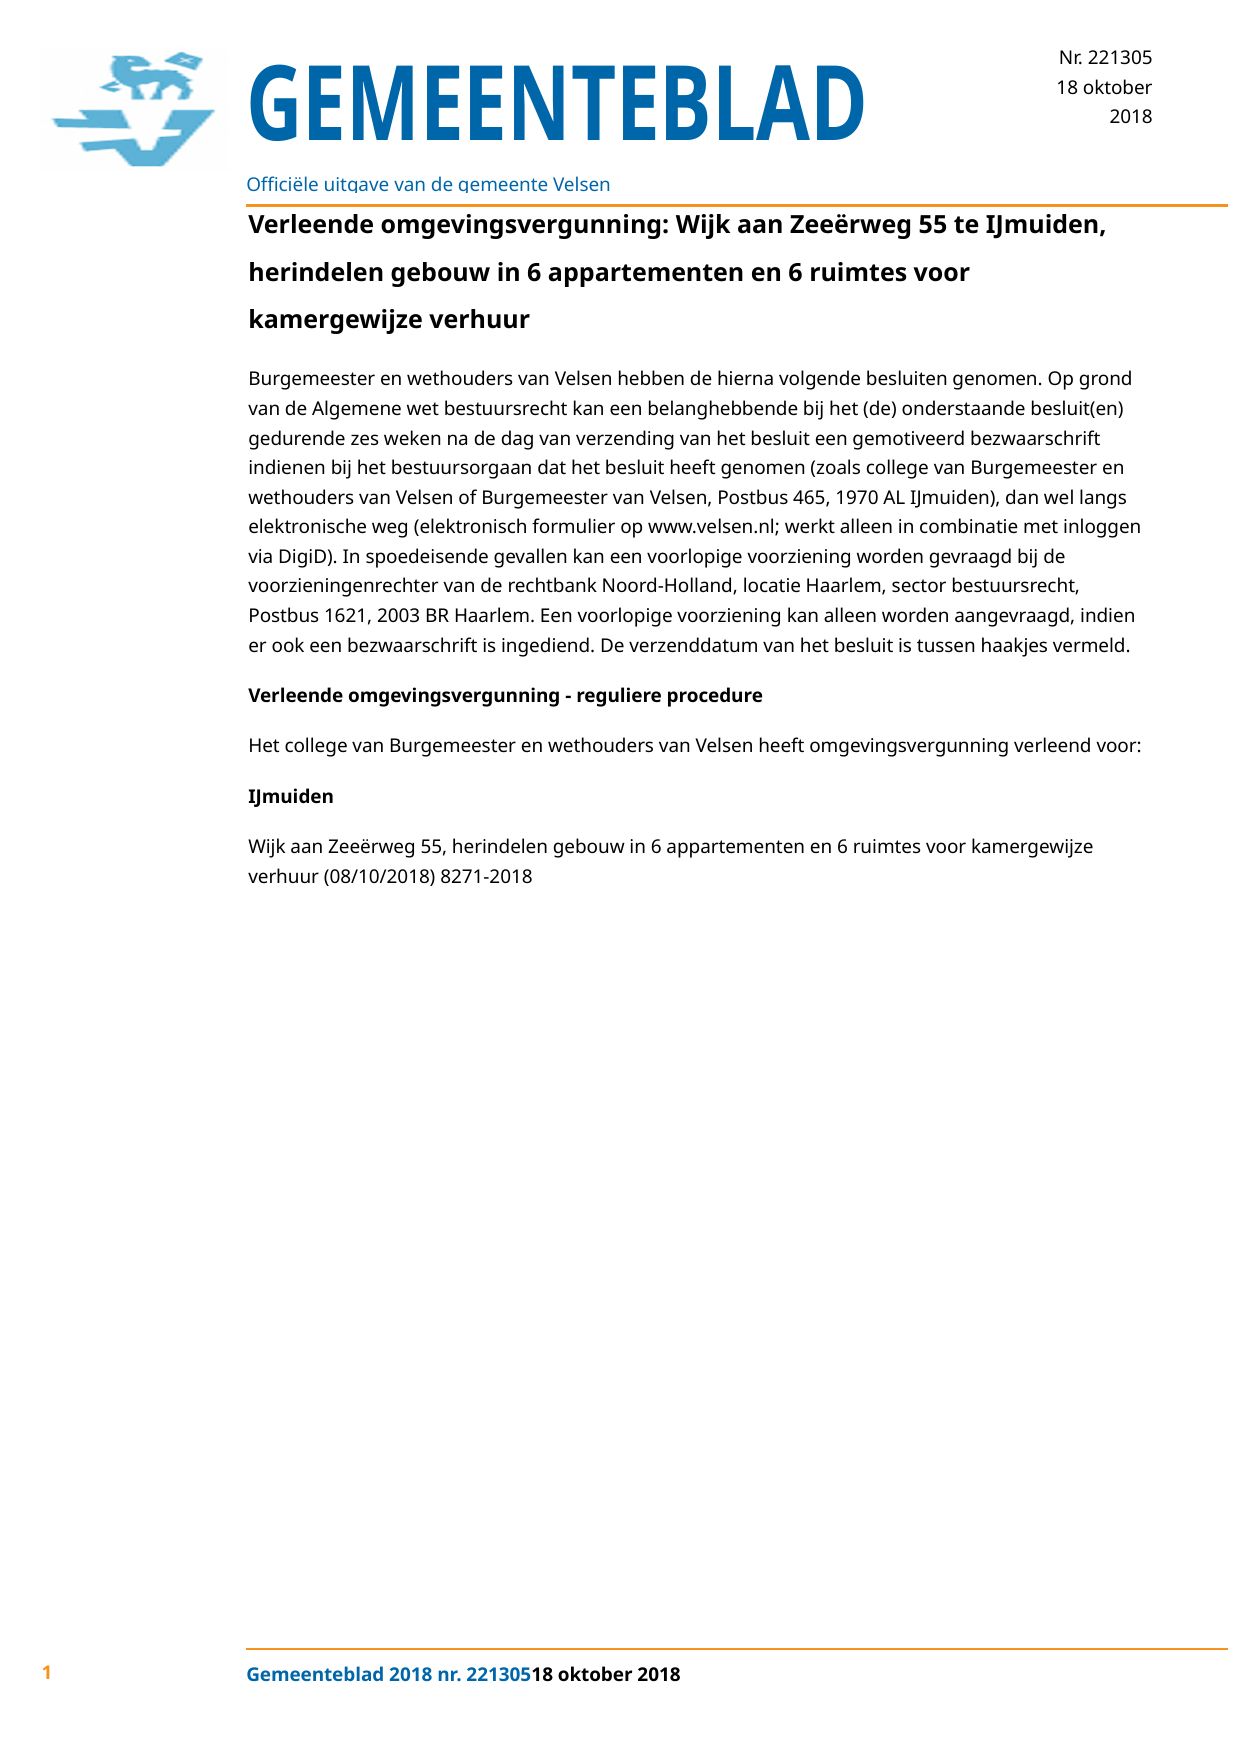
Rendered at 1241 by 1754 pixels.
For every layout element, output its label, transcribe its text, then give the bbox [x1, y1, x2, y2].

text Burgemeester en wethouders van Velsen hebben de hierna volgende besluiten genomen. Op grond van de Algemene wet bestuursrecht kan een belanghebbende bij het (de) onderstaande besluit(en) gedurende zes weken na de dag van verzending van het besluit een gemotiveerd bezwaarschrift indienen bij het bestuursorgaan dat het besluit heeft genomen (zoals college van Burgemeester en wethouders van Velsen of Burgemeester van Velsen, Postbus 465, 1970 AL IJmuiden), dan wel langs elektronische weg (elektronisch formulier op www.velsen.nl; werkt alleen in combinatie met inloggen via DigiD). In spoedeisende gevallen kan een voorlopige voorziening worden gevraagd bij de voorzieningenrechter van de rechtbank Noord-Holland, locatie Haarlem, sector bestuursrecht, Postbus 1621, 2003 BR Haarlem. Een voorlopige voorziening kan alleen worden aangevraagd, indien er ook een bezwaarschrift is ingediend. De verzenddatum van het besluit is tussen haakjes vermeld. [248, 366, 1152, 657]
text Het college van Burgemeester en wethouders van Velsen heeft omgevingsvergunning verleend voor: [248, 733, 1152, 758]
text Verleende omgevingsvergunning - reguliere procedure [248, 682, 1152, 708]
text Wijk aan Zeeërweg 55, herindelen gebouw in 6 appartementen en 6 ruimtes voor kamergewijze verhuur (08/10/2018) 8271-2018 [248, 833, 1152, 889]
text IJmuiden [248, 783, 1152, 809]
picture [41, 47, 231, 172]
text Verleende omgevingsvergunning: Wijk aan Zeeërweg 55 te IJmuiden, herindelen gebouw in 6 appartementen en 6 ruimtes voor kamergewijze verhuur [248, 207, 1152, 336]
